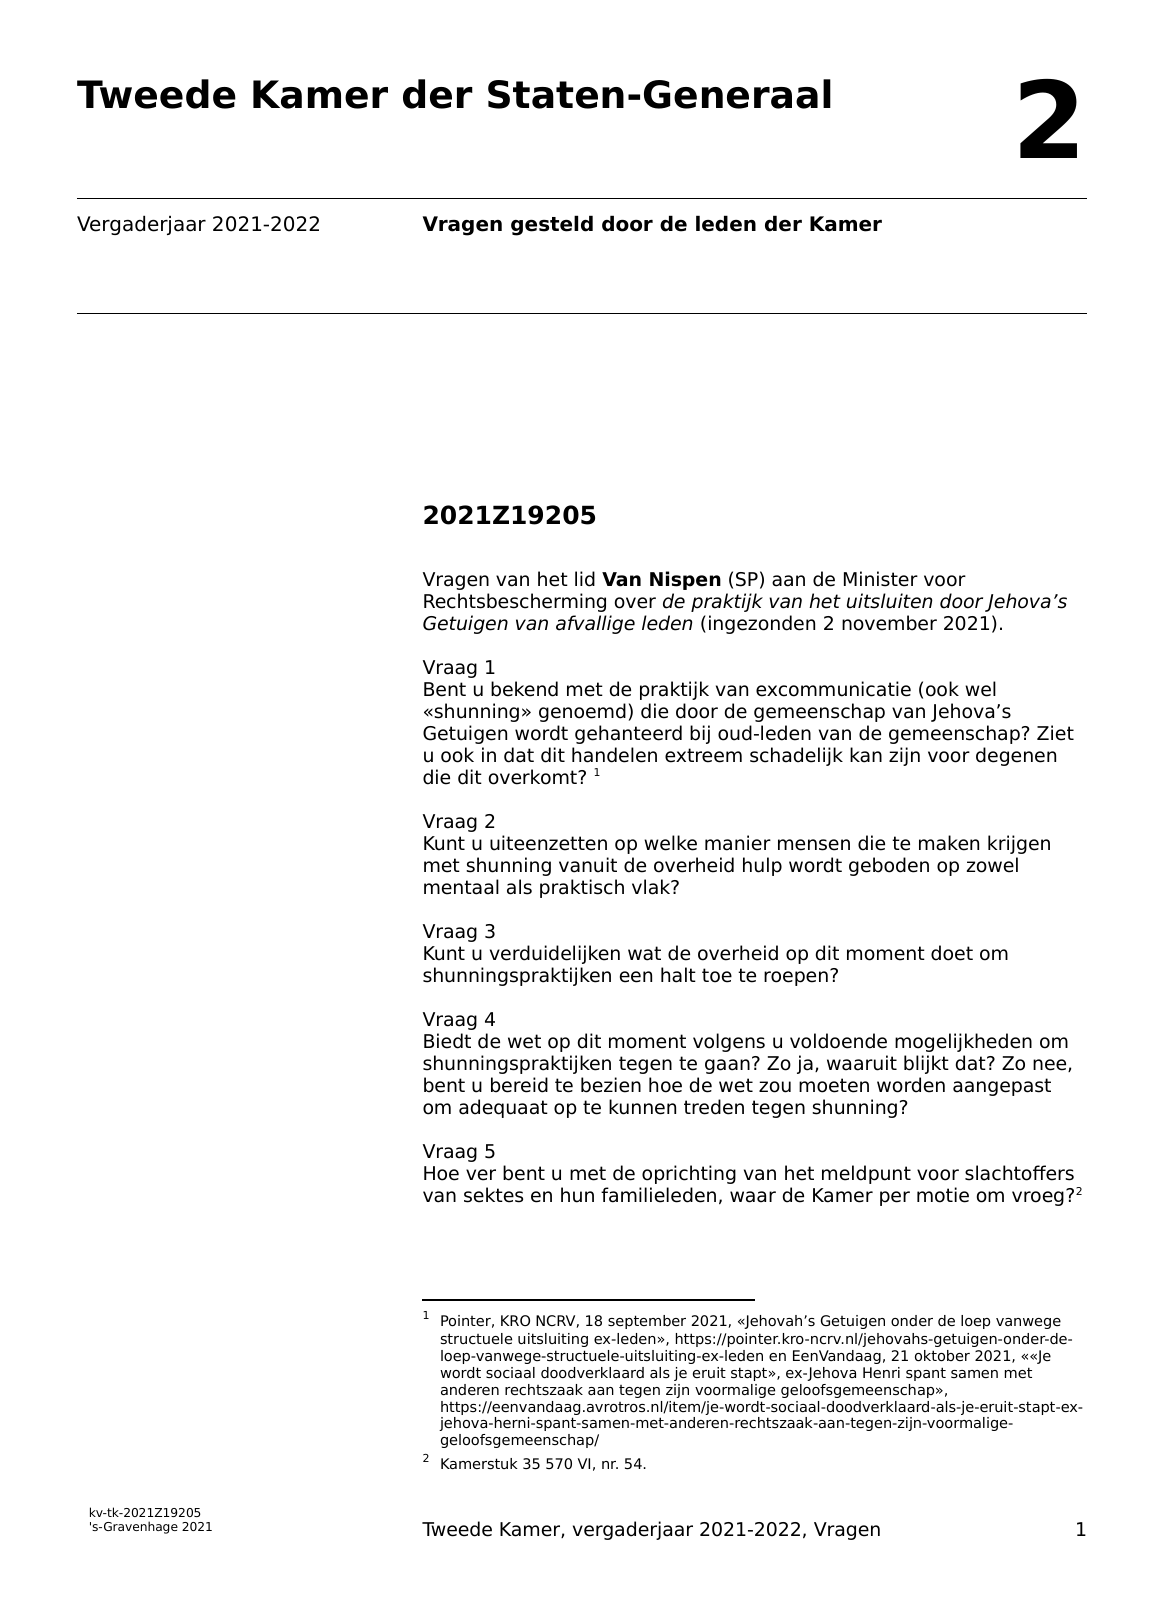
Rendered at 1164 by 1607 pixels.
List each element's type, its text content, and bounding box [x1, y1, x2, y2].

text Kamerstuk 35 570 VI, nr. 54. [422, 1452, 1087, 1474]
text 's-Gravenhage 2021 [88, 1520, 323, 1534]
text Vraag 4 [422, 1009, 1087, 1031]
text 2021Z19205 [422, 501, 1087, 531]
text Bent u bekend met de praktijk van excommunicatie (ook wel «shunning» genoemd) die door de gemeenschap van Jehova’s Getuigen wordt gehanteerd bij oud-leden van de gemeenschap? Ziet u ook in dat dit handelen extreem schadelijk kan zijn voor degenen die dit overkomt? [422, 679, 1087, 789]
text Vraag 2 [422, 811, 1087, 833]
text Hoe ver bent u met de oprichting van het meldpunt voor slachtoffers van sektes en hun familieleden, waar de Kamer per motie om vroeg? [422, 1163, 1087, 1207]
table_header 2 [886, 59, 1087, 198]
text Pointer, KRO NCRV, 18 september 2021, «Jehovah’s Getuigen onder de loep vanwege structuele uitsluiting ex-leden», https://pointer.kro-ncrv.nl/jehovahs-getuigen-onder-de-loep-vanwege-structuele-uitsluiting-ex-leden en EenVandaag, 21 oktober 2021, ««Je wordt sociaal doodverklaard als je eruit stapt», ex-Jehova Henri spant samen met anderen rechtszaak aan tegen zijn voormalige geloofsgemeenschap», https://eenvandaag.avrotros.nl/item/je-wordt-sociaal-doodverklaard-als-je-eruit-stapt-ex-jehova-herni-spant-samen-met-anderen-rechtszaak-aan-tegen-zijn-voormalige-geloofsgemeenschap/ [422, 1309, 1087, 1449]
text Biedt de wet op dit moment volgens u voldoende mogelijkheden om shunningspraktijken tegen te gaan? Zo ja, waaruit blijkt dat? Zo nee, bent u bereid te bezien hoe de wet zou moeten worden aangepast om adequaat op te kunnen treden tegen shunning? [422, 1031, 1087, 1119]
text Vraag 3 [422, 921, 1087, 943]
table_cell Vragen gesteld door de leden der Kamer [422, 199, 1087, 313]
text Vraag 5 [422, 1141, 1087, 1163]
text Kunt u uiteenzetten op welke manier mensen die te maken krijgen met shunning vanuit de overheid hulp wordt geboden op zowel mentaal als praktisch vlak? [422, 833, 1087, 899]
text Vraag 1 [422, 657, 1087, 679]
table_cell Vergaderjaar 2021-2022 [77, 199, 422, 313]
text Vragen van het lid Van Nispen (SP) aan de Minister voor Rechtsbescherming over de praktijk van het uitsluiten door Jehova’s Getuigen van afvallige leden (ingezonden 2 november 2021). [422, 569, 1087, 635]
text kv-tk-2021Z19205 [88, 1506, 323, 1520]
text Kunt u verduidelijken wat de overheid op dit moment doet om shunningspraktijken een halt toe te roepen? [422, 943, 1087, 987]
table_header Tweede Kamer der Staten-Generaal [77, 59, 886, 198]
